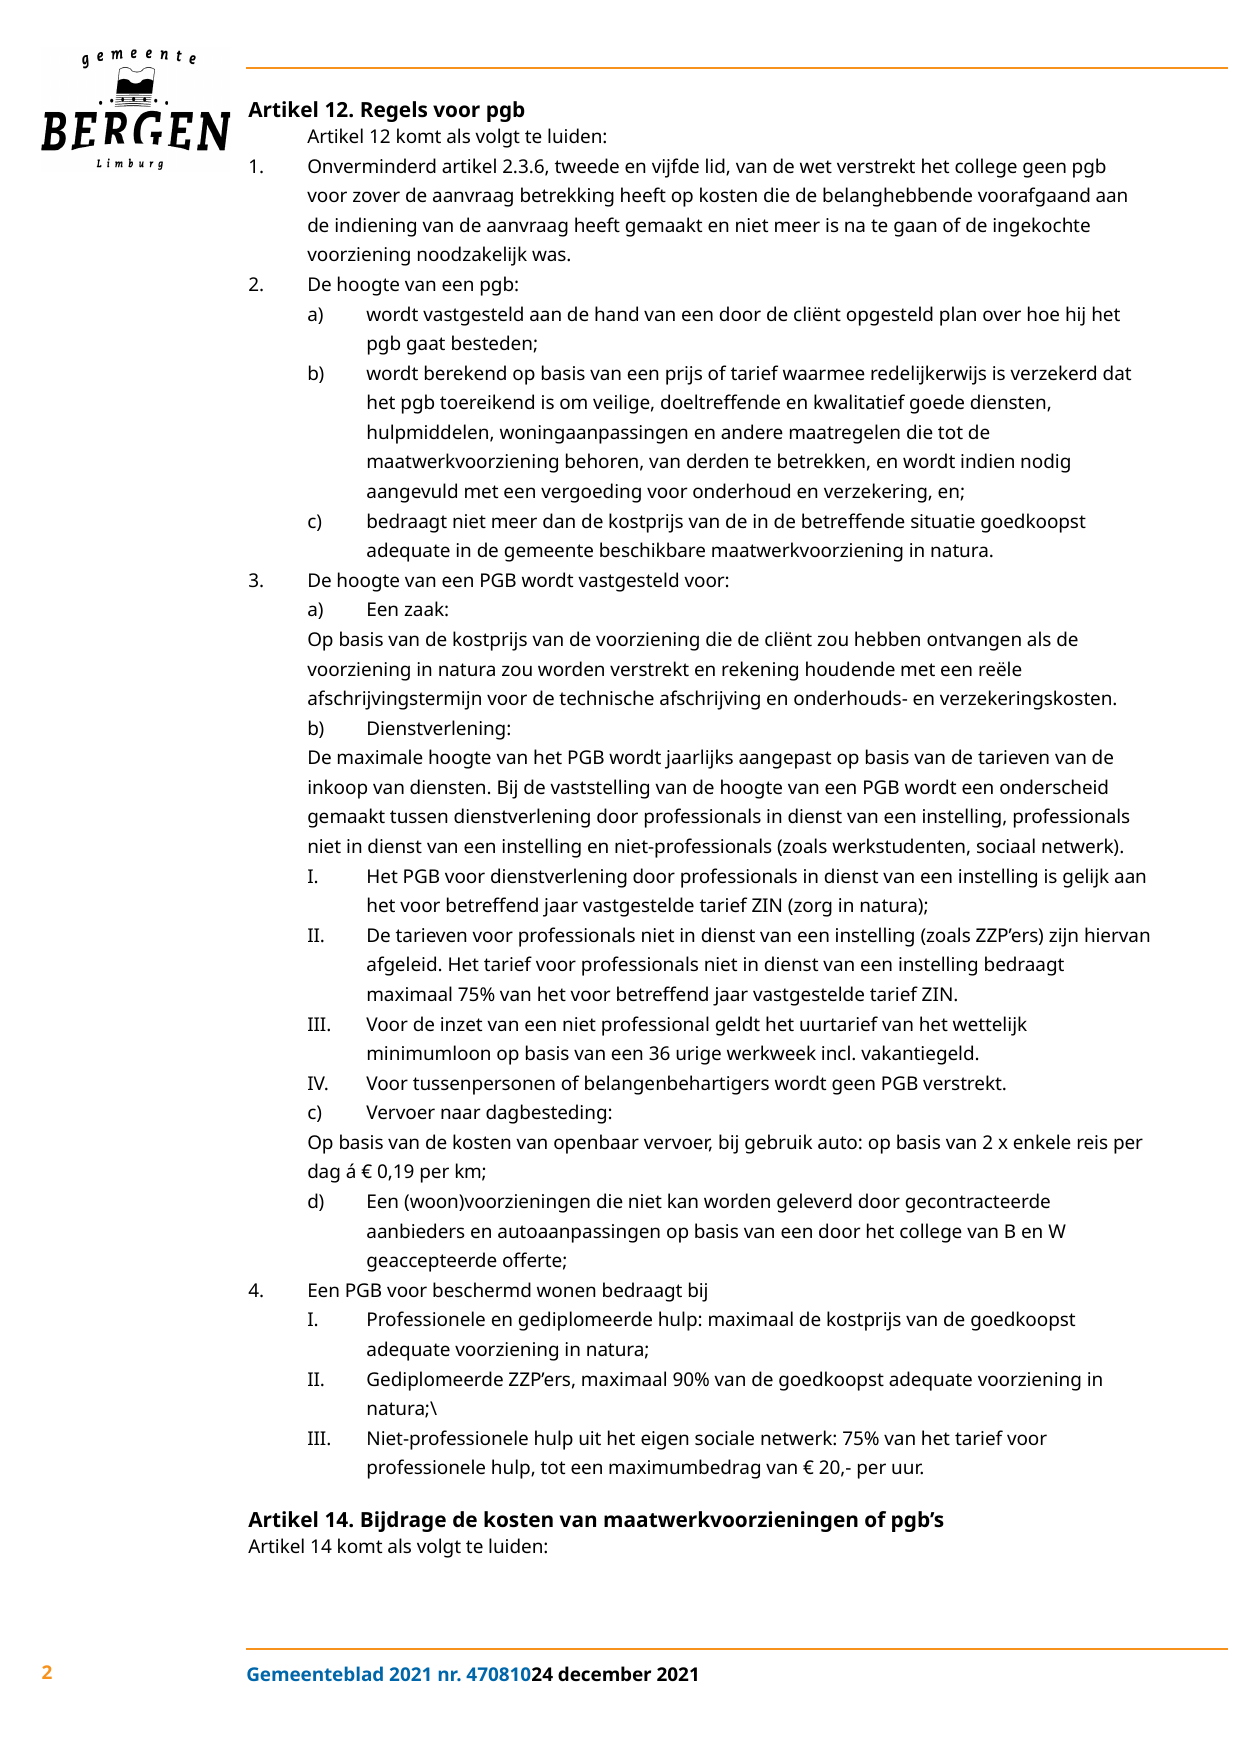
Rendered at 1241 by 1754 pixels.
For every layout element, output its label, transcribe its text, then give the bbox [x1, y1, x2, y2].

list Dienstverlening: [307, 715, 1152, 741]
list Onverminderd artikel 2.3.6, tweede en vijfde lid, van de wet verstrekt het college geen pgb voor zover de aanvraag betrekking heeft op kosten die de belanghebbende voorafgaand aan de indiening van de aanvraag heeft gemaakt en niet meer is na te gaan of de ingekochte voorziening noodzakelijk was. [248, 153, 1152, 267]
list Voor de inzet van een niet professional geldt het uurtarief van het wettelijk minimumloon op basis van een 36 urige werkweek incl. vakantiegeld. [307, 1011, 1152, 1066]
list De hoogte van een PGB wordt vastgesteld voor: [248, 567, 1152, 593]
list bedraagt niet meer dan de kostprijs van de in de betreffende situatie goedkoopst adequate in de gemeente beschikbare maatwerkvoorziening in natura. [307, 508, 1152, 563]
list Vervoer naar dagbesteding: [307, 1099, 1152, 1125]
list De hoogte van een pgb: [248, 271, 1152, 297]
list Voor tussenpersonen of belangenbehartigers wordt geen PGB verstrekt. [307, 1070, 1152, 1096]
list Niet-professionele hulp uit het eigen sociale netwerk: 75% van het tarief voor professionele hulp, tot een maximumbedrag van € 20,- per uur. [307, 1425, 1152, 1480]
list Een (woon)voorzieningen die niet kan worden geleverd door gecontracteerde aanbieders en autoaanpassingen op basis van een door het college van B en W geaccepteerde offerte; [307, 1188, 1152, 1273]
list De tarieven voor professionals niet in dienst van een instelling (zoals ZZP’ers) zijn hiervan afgeleid. Het tarief voor professionals niet in dienst van een instelling bedraagt maximaal 75% van het voor betreffend jaar vastgestelde tarief ZIN. [307, 922, 1152, 1007]
list wordt vastgesteld aan de hand van een door de cliënt opgesteld plan over hoe hij het pgb gaat besteden; [307, 301, 1152, 356]
list Gediplomeerde ZZP’ers, maximaal 90% van de goedkoopst adequate voorziening in natura;\ [307, 1366, 1152, 1421]
list Op basis van de kostprijs van de voorziening die de cliënt zou hebben ontvangen als de voorziening in natura zou worden verstrekt en rekening houdende met een reële afschrijvingstermijn voor de technische afschrijving en onderhouds- en verzekeringskosten. [248, 626, 1152, 711]
list Artikel 12 komt als volgt te luiden: [248, 123, 1152, 149]
text Artikel 14. Bijdrage de kosten van maatwerkvoorzieningen of pgb’s [248, 1505, 1152, 1533]
text Artikel 12. Regels voor pgb [248, 95, 1152, 123]
text Artikel 14 komt als volgt te luiden: [248, 1533, 1152, 1559]
picture [41, 47, 231, 172]
list Een PGB voor beschermd wonen bedraagt bij [248, 1277, 1152, 1303]
list Professionele en gediplomeerde hulp: maximaal de kostprijs van de goedkoopst adequate voorziening in natura; [307, 1307, 1152, 1362]
list wordt berekend op basis van een prijs of tarief waarmee redelijkerwijs is verzekerd dat het pgb toereikend is om veilige, doeltreffende en kwalitatief goede diensten, hulpmiddelen, woningaanpassingen en andere maatregelen die tot de maatwerkvoorziening behoren, van derden te betrekken, en wordt indien nodig aangevuld met een vergoeding voor onderhoud en verzekering, en; [307, 360, 1152, 504]
list Het PGB voor dienstverlening door professionals in dienst van een instelling is gelijk aan het voor betreffend jaar vastgestelde tarief ZIN (zorg in natura); [307, 863, 1152, 918]
list Op basis van de kosten van openbaar vervoer, bij gebruik auto: op basis van 2 x enkele reis per dag á € 0,19 per km; [248, 1129, 1152, 1184]
list De maximale hoogte van het PGB wordt jaarlijks aangepast op basis van de tarieven van de inkoop van diensten. Bij de vaststelling van de hoogte van een PGB wordt een onderscheid gemaakt tussen dienstverlening door professionals in dienst van een instelling, professionals niet in dienst van een instelling en niet-professionals (zoals werkstudenten, sociaal netwerk). [248, 744, 1152, 859]
list Een zaak: [307, 597, 1152, 622]
